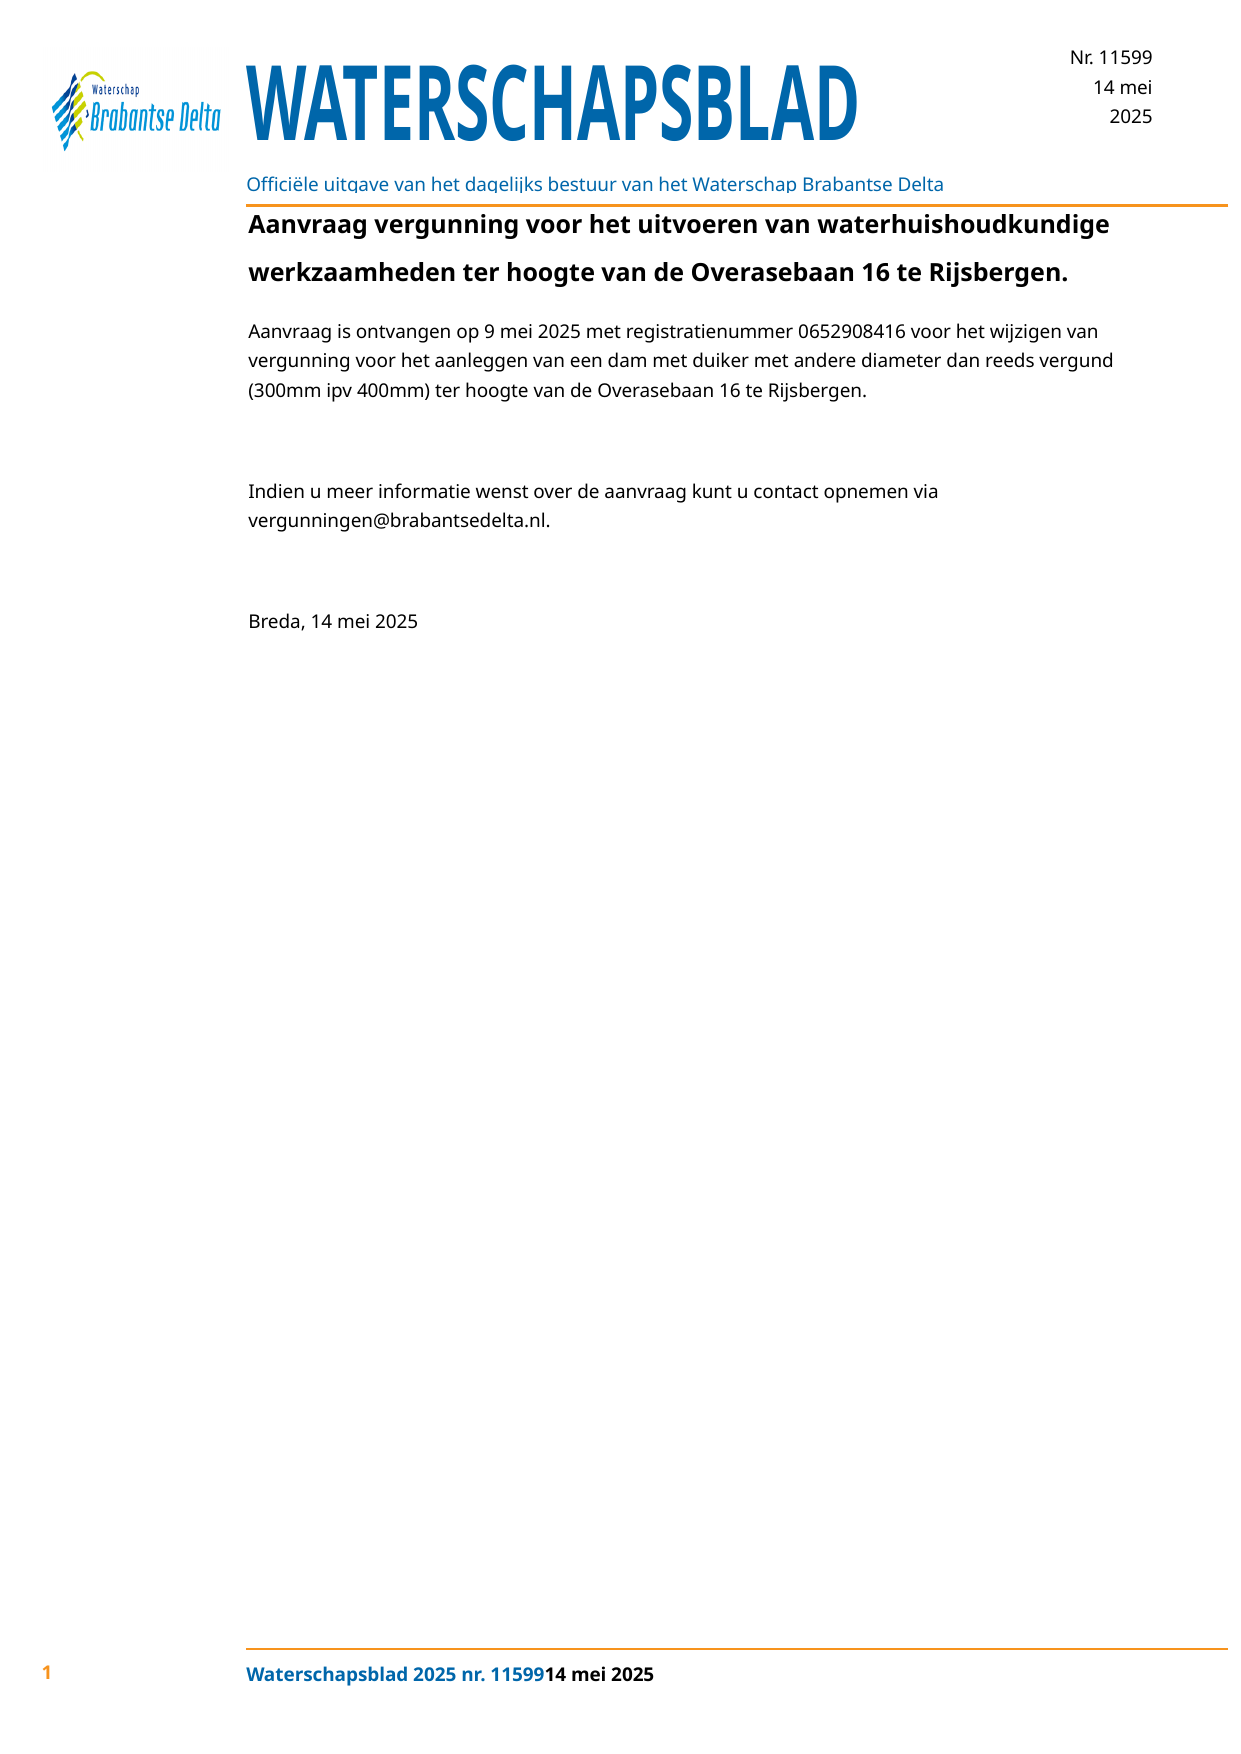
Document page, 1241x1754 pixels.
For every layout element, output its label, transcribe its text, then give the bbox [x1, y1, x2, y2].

text Indien u meer informatie wenst over de aanvraag kunt u contact opnemen via vergunningen@brabantsedelta.nl. [248, 478, 1152, 533]
text Aanvraag is ontvangen op 9 mei 2025 met registratienummer 0652908416 voor het wijzigen van vergunning voor het aanleggen van een dam met duiker met andere diameter dan reeds vergund (300mm ipv 400mm) ter hoogte van de Overasebaan 16 te Rijsbergen. [248, 318, 1152, 403]
text Breda, 14 mei 2025 [248, 608, 1152, 634]
text Aanvraag vergunning voor het uitvoeren van waterhuishoudkundige werkzaamheden ter hoogte van de Overasebaan 16 te Rijsbergen. [248, 207, 1152, 288]
picture [41, 47, 231, 172]
